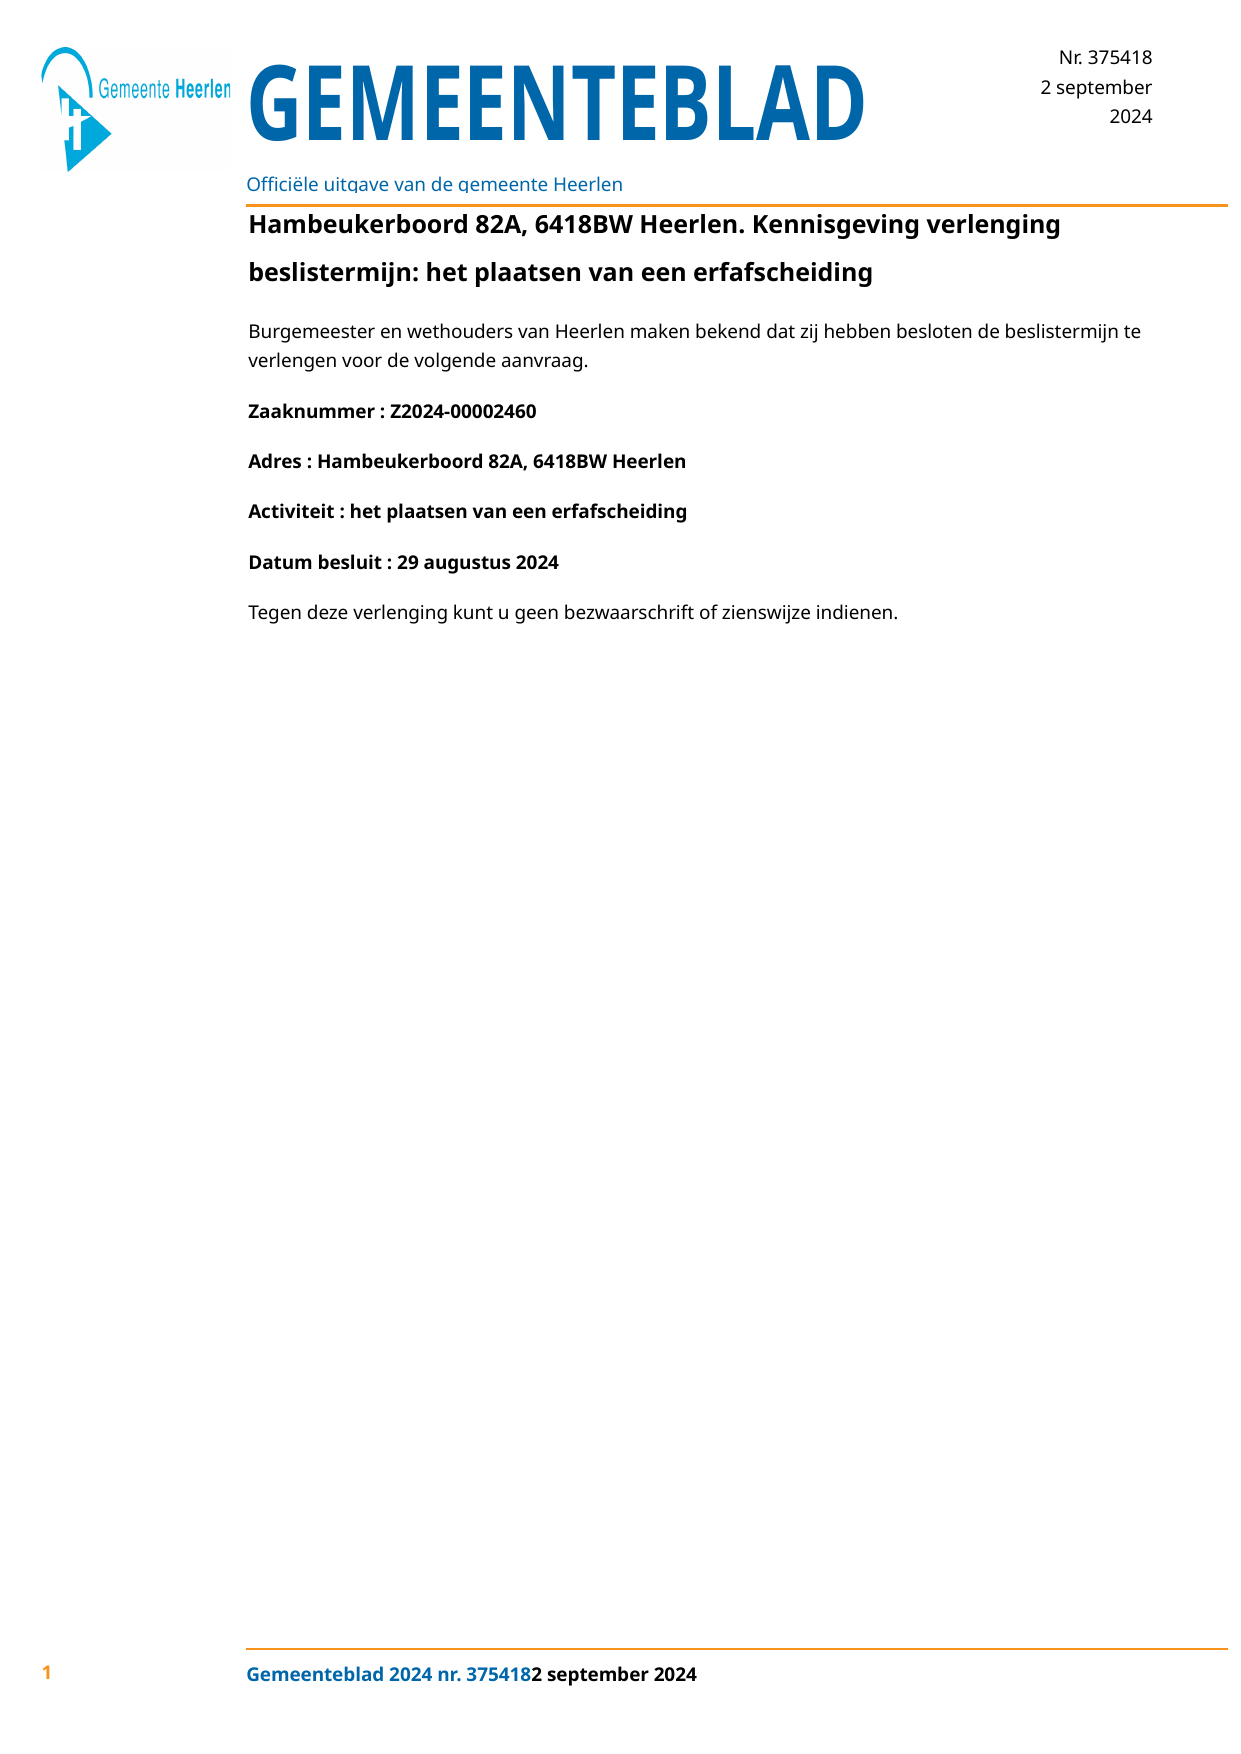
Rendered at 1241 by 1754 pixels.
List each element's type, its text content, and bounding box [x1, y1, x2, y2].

text Adres : Hambeukerboord 82A, 6418BW Heerlen [248, 448, 1152, 474]
picture [41, 47, 231, 172]
text Zaaknummer : Z2024-00002460 [248, 398, 1152, 424]
text Burgemeester en wethouders van Heerlen maken bekend dat zij hebben besloten de beslistermijn te verlengen voor de volgende aanvraag. [248, 318, 1152, 373]
picture [41, 47, 59, 70]
text Datum besluit : 29 augustus 2024 [248, 549, 1152, 575]
text Activiteit : het plaatsen van een erfafscheiding [248, 499, 1152, 524]
text Tegen deze verlenging kunt u geen bezwaarschrift of zienswijze indienen. [248, 599, 1152, 625]
text Hambeukerboord 82A, 6418BW Heerlen. Kennisgeving verlenging beslistermijn: het plaatsen van een erfafscheiding [248, 207, 1152, 288]
